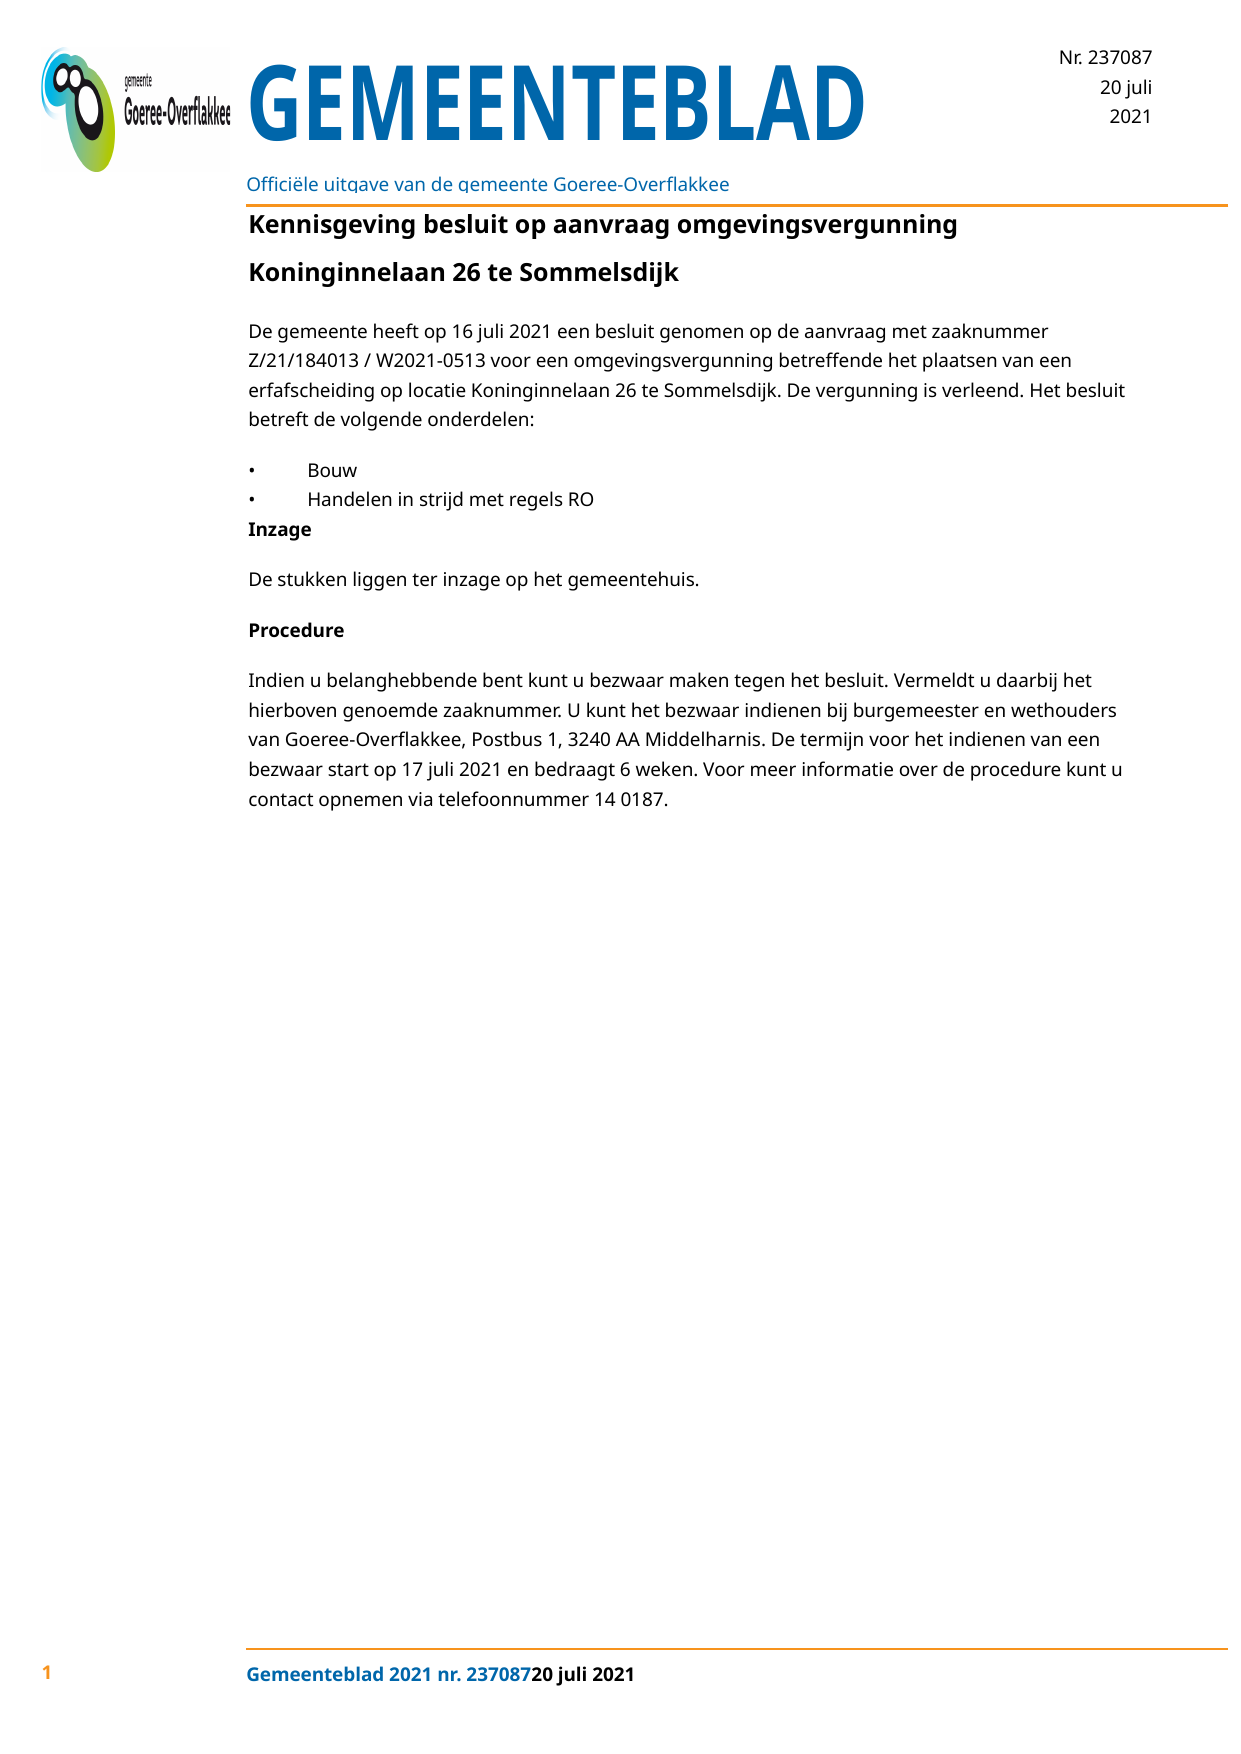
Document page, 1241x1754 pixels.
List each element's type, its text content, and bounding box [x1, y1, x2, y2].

picture [41, 47, 231, 172]
list Handelen in strijd met regels RO [248, 487, 1152, 512]
text Indien u belanghebbende bent kunt u bezwaar maken tegen het besluit. Vermeldt u daarbij het hierboven genoemde zaaknummer. U kunt het bezwaar indienen bij burgemeester en wethouders van Goeree-Overflakkee, Postbus 1, 3240 AA Middelharnis. De termijn voor het indienen van een bezwaar start op 17 juli 2021 en bedraagt 6 weken. Voor meer informatie over de procedure kunt u contact opnemen via telefoonnummer 14 0187. [248, 667, 1152, 812]
text Inzage [248, 516, 1152, 542]
text De gemeente heeft op 16 juli 2021 een besluit genomen op de aanvraag met zaaknummer Z/21/184013 / W2021-0513 voor een omgevingsvergunning betreffende het plaatsen van een erfafscheiding op locatie Koninginnelaan 26 te Sommelsdijk. De vergunning is verleend. Het besluit betreft de volgende onderdelen: [248, 318, 1152, 432]
text Procedure [248, 617, 1152, 643]
text De stukken liggen ter inzage op het gemeentehuis. [248, 567, 1152, 592]
list Bouw [248, 457, 1152, 483]
text Kennisgeving besluit op aanvraag omgevingsvergunning Koninginnelaan 26 te Sommelsdijk [248, 207, 1152, 288]
